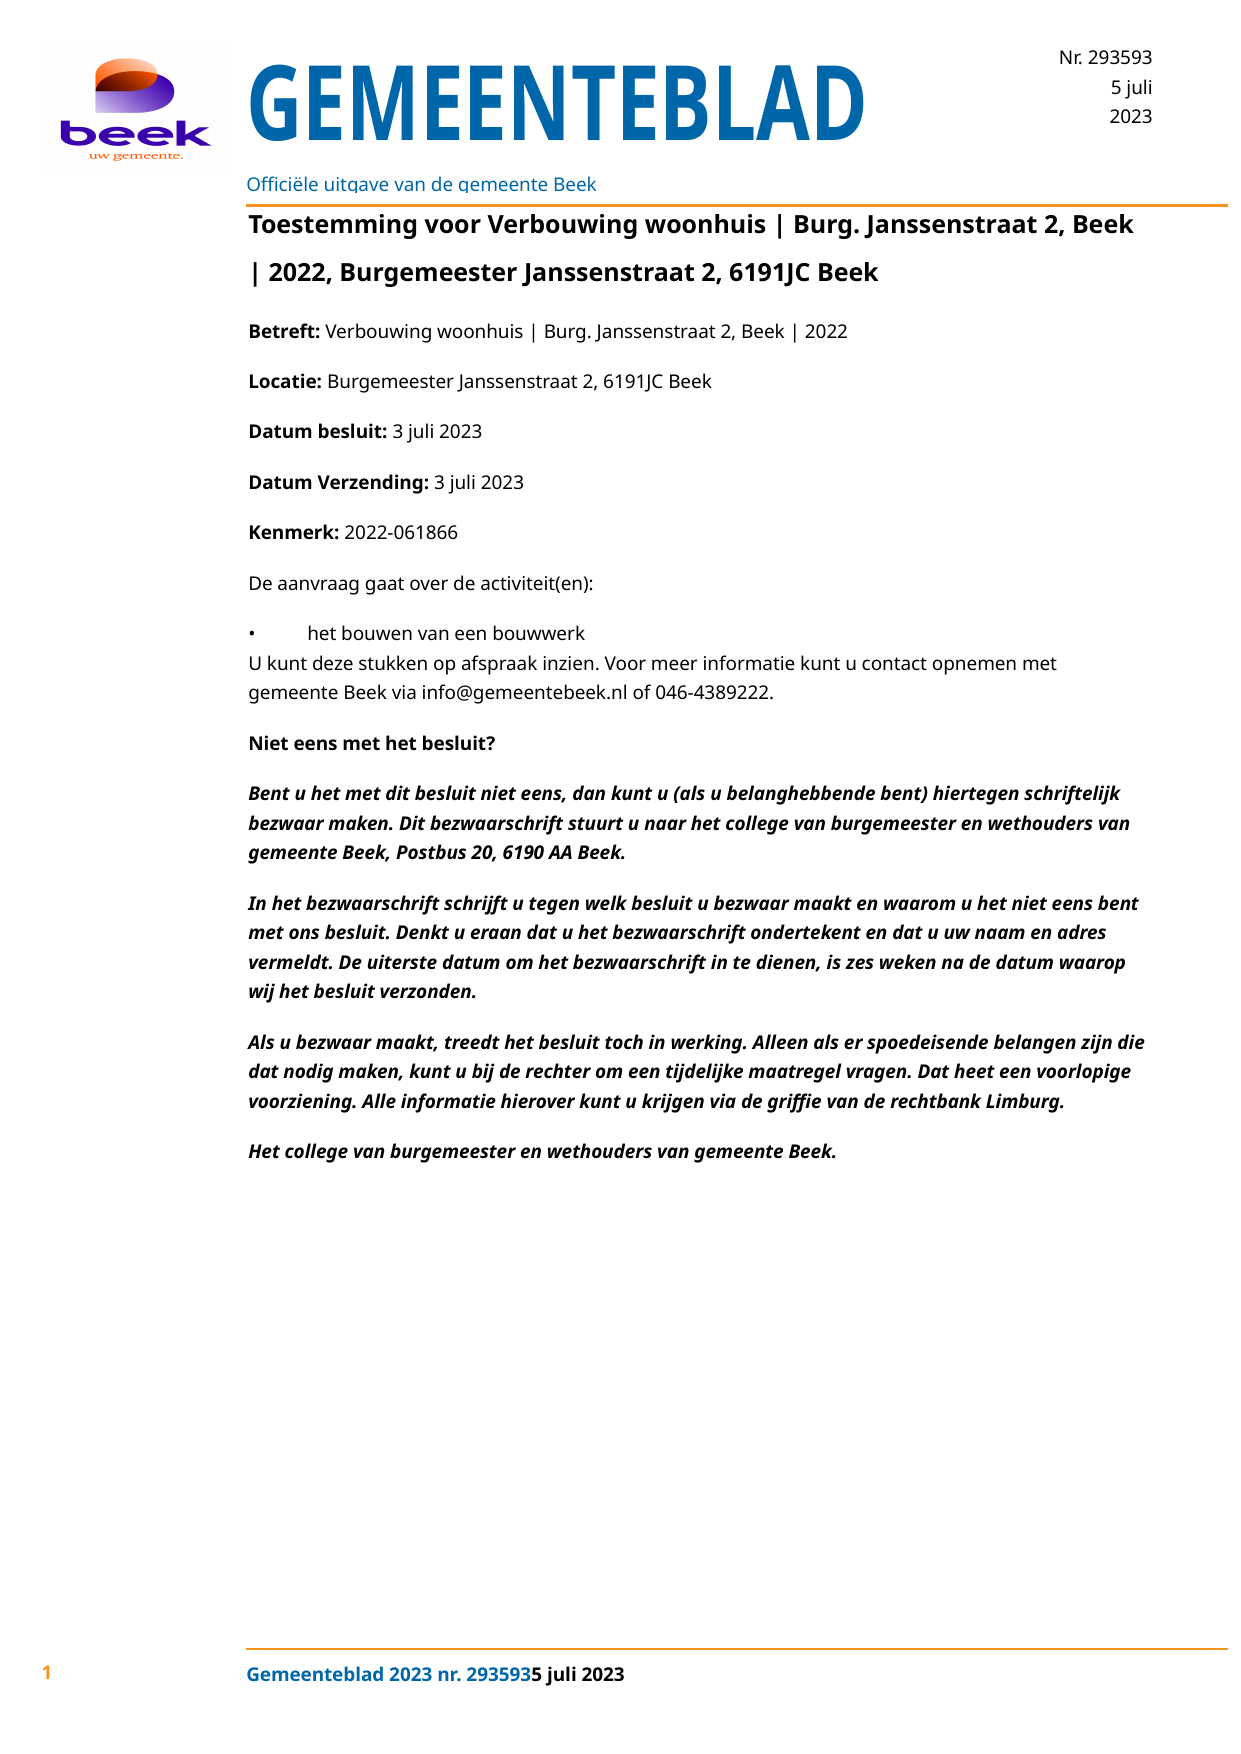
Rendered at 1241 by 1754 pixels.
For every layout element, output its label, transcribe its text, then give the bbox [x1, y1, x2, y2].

text Betreft: Verbouwing woonhuis | Burg. Janssenstraat 2, Beek | 2022 [248, 318, 1152, 344]
text In het bezwaarschrift schrijft u tegen welk besluit u bezwaar maakt en waarom u het niet eens bent met ons besluit. Denkt u eraan dat u het bezwaarschrift ondertekent en dat u uw naam en adres vermeldt. De uiterste datum om het bezwaarschrift in te dienen, is zes weken na de datum waarop wij het besluit verzonden. [248, 890, 1152, 1004]
text De aanvraag gaat over de activiteit(en): [248, 570, 1152, 596]
text Als u bezwaar maakt, treedt het besluit toch in werking. Alleen als er spoedeisende belangen zijn die dat nodig maken, kunt u bij de rechter om een tijdelijke maatregel vragen. Dat heet een voorlopige voorziening. Alle informatie hierover kunt u krijgen via de griffie van de rechtbank Limburg. [248, 1029, 1152, 1114]
text Het college van burgemeester en wethouders van gemeente Beek. [248, 1139, 1152, 1164]
text Bent u het met dit besluit niet eens, dan kunt u (als u belanghebbende bent) hiertegen schriftelijk bezwaar maken. Dit bezwaarschrift stuurt u naar het college van burgemeester en wethouders van gemeente Beek, Postbus 20, 6190 AA Beek. [248, 780, 1152, 865]
text Toestemming voor Verbouwing woonhuis | Burg. Janssenstraat 2, Beek | 2022, Burgemeester Janssenstraat 2, 6191JC Beek [248, 207, 1152, 288]
text Datum Verzending: 3 juli 2023 [248, 469, 1152, 495]
text Kenmerk: 2022-061866 [248, 519, 1152, 545]
list het bouwen van een bouwwerk [248, 620, 1152, 646]
text Locatie: Burgemeester Janssenstraat 2, 6191JC Beek [248, 368, 1152, 394]
picture [41, 47, 231, 172]
text U kunt deze stukken op afspraak inzien. Voor meer informatie kunt u contact opnemen met gemeente Beek via info@gemeentebeek.nl of 046-4389222. [248, 650, 1152, 705]
text Datum besluit: 3 juli 2023 [248, 419, 1152, 444]
text Niet eens met het besluit? [248, 730, 1152, 756]
